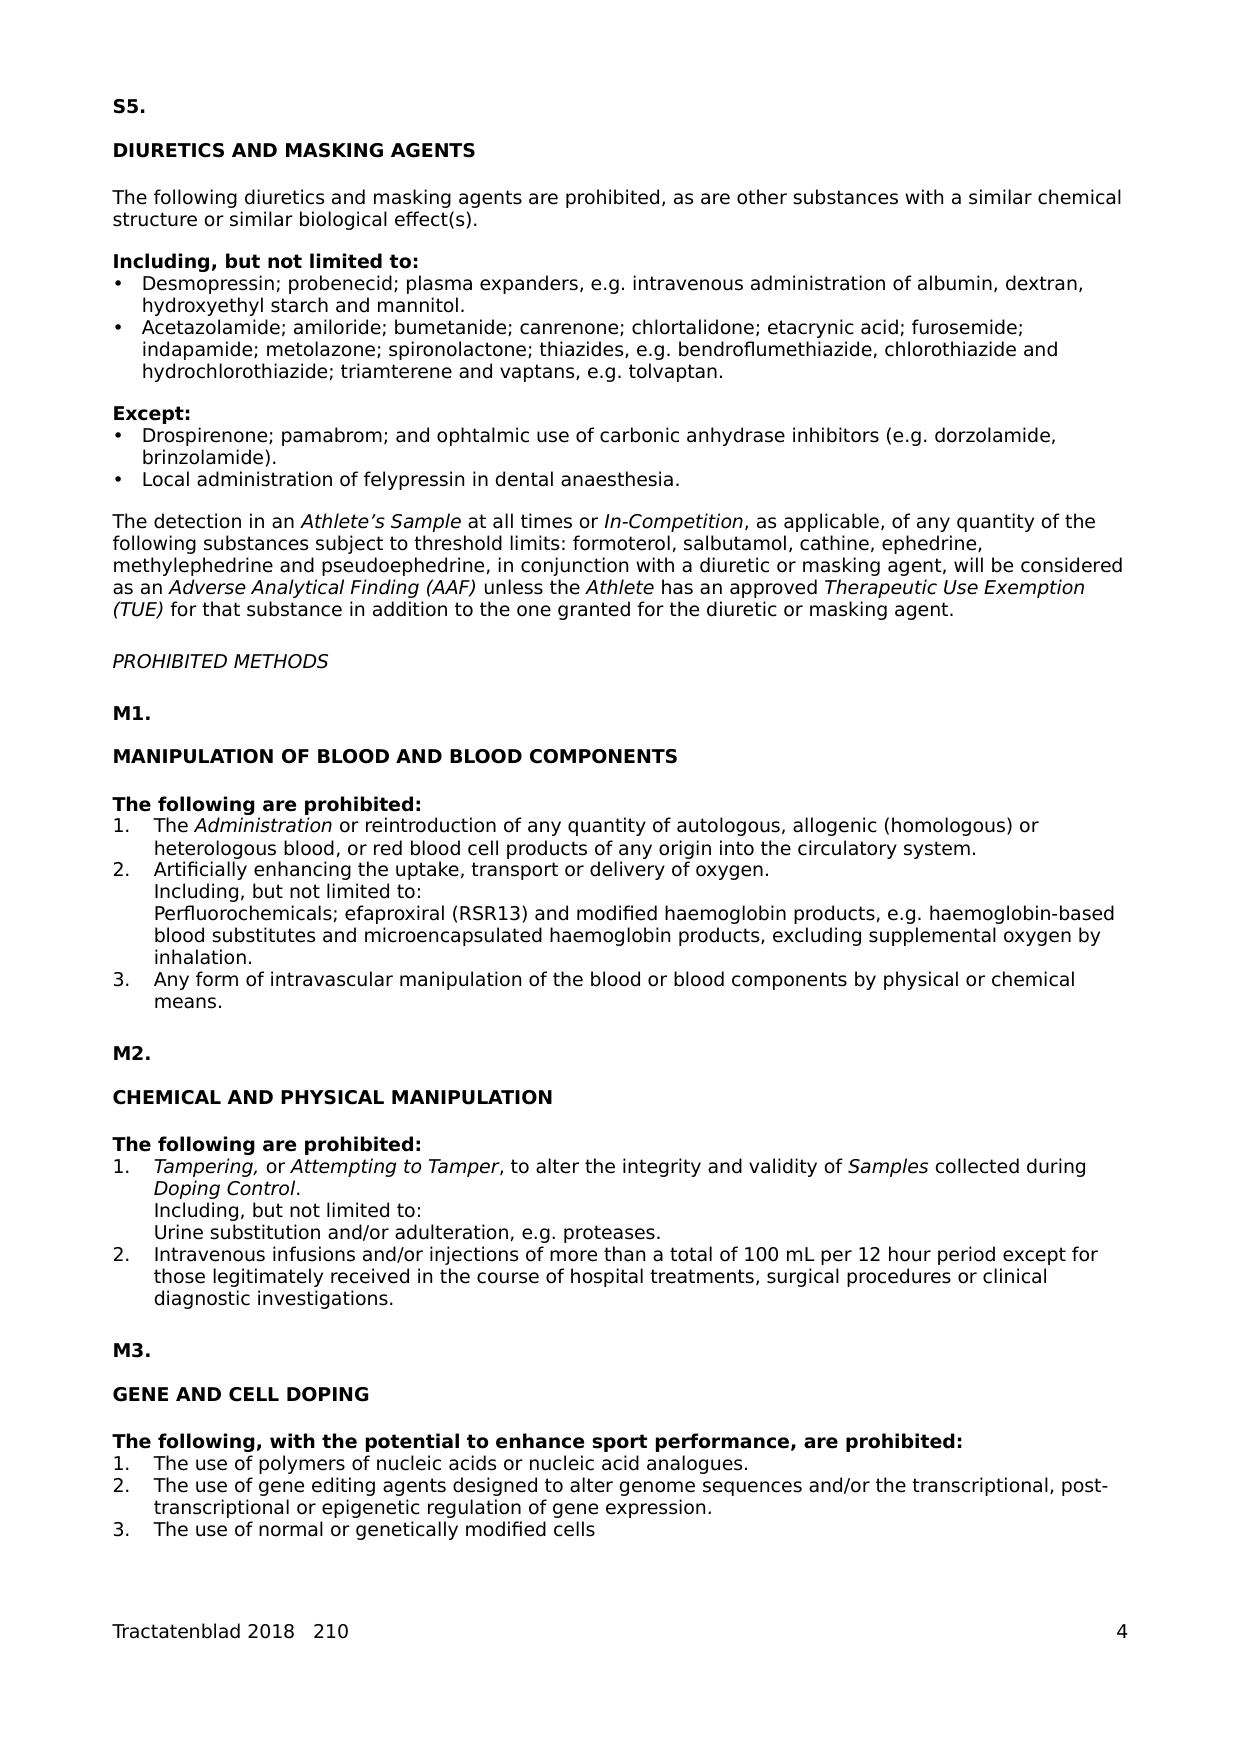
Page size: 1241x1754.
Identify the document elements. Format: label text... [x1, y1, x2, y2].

text Including, but not limited to: [112, 251, 1128, 273]
text Urine substitution and/or adulteration, e.g. proteases. [153, 1222, 1128, 1244]
text The following diuretics and masking agents are prohibited, as are other substances with a similar chemical structure or similar biological effect(s). [112, 187, 1128, 231]
text • Local administration of felypressin in dental anaesthesia. [112, 469, 1128, 491]
subtitle S5. DIURETICS AND MASKING AGENTS [112, 96, 1128, 162]
text • Acetazolamide; amiloride; bumetanide; canrenone; chlortalidone; etacrynic acid; furosemide; indapamide; metolazone; spironolactone; thiazides, e.g. bendroflumethiazide, chlorothiazide and hydrochlorothiazide; triamterene and vaptans, e.g. tolvaptan. [112, 317, 1128, 383]
text 2. Artificially enhancing the uptake, transport or delivery of oxygen. [112, 859, 1128, 881]
text 3. The use of normal or genetically modified cells [112, 1519, 1128, 1541]
text Perfluorochemicals; efaproxiral (RSR13) and modified haemoglobin products, e.g. haemoglobin-based blood substitutes and microencapsulated haemoglobin products, excluding supplemental oxygen by inhalation. [153, 903, 1128, 969]
text 1. The use of polymers of nucleic acids or nucleic acid analogues. [112, 1453, 1128, 1475]
subtitle M3. GENE AND CELL DOPING [112, 1340, 1128, 1406]
text The following, with the potential to enhance sport performance, are prohibited: [112, 1431, 1128, 1453]
text Including, but not limited to: [153, 881, 1128, 903]
subtitle PROHIBITED METHODS [112, 651, 1128, 672]
subtitle M1. MANIPULATION OF BLOOD AND BLOOD COMPONENTS [112, 702, 1128, 768]
text Including, but not limited to: [153, 1200, 1128, 1222]
text The following are prohibited: [112, 1134, 1128, 1156]
text Except: [112, 403, 1128, 425]
text 2. The use of gene editing agents designed to alter genome sequences and/or the transcriptional, post-transcriptional or epigenetic regulation of gene expression. [112, 1475, 1128, 1519]
text 1. Tampering, or Attempting to Tamper, to alter the integrity and validity of Samples collected during Doping Control. [112, 1156, 1128, 1200]
text • Desmopressin; probenecid; plasma expanders, e.g. intravenous administration of albumin, dextran, hydroxyethyl starch and mannitol. [112, 273, 1128, 317]
text 3. Any form of intravascular manipulation of the blood or blood components by physical or chemical means. [112, 969, 1128, 1013]
text • Drospirenone; pamabrom; and ophtalmic use of carbonic anhydrase inhibitors (e.g. dorzolamide, brinzolamide). [112, 425, 1128, 469]
subtitle M2. CHEMICAL AND PHYSICAL MANIPULATION [112, 1043, 1128, 1109]
text The following are prohibited: [112, 793, 1128, 815]
text 2. Intravenous infusions and/or injections of more than a total of 100 mL per 12 hour period except for those legitimately received in the course of hospital treatments, surgical procedures or clinical diagnostic investigations. [112, 1244, 1128, 1310]
text 1. The Administration or reintroduction of any quantity of autologous, allogenic (homologous) or heterologous blood, or red blood cell products of any origin into the circulatory system. [112, 815, 1128, 859]
text The detection in an Athlete’s Sample at all times or In-Competition, as applicable, of any quantity of the following substances subject to threshold limits: formoterol, salbutamol, cathine, ephedrine, methylephedrine and pseudoephedrine, in conjunction with a diuretic or masking agent, will be considered as an Adverse Analytical Finding (AAF) unless the Athlete has an approved Therapeutic Use Exemption (TUE) for that substance in addition to the one granted for the diuretic or masking agent. [112, 511, 1128, 621]
